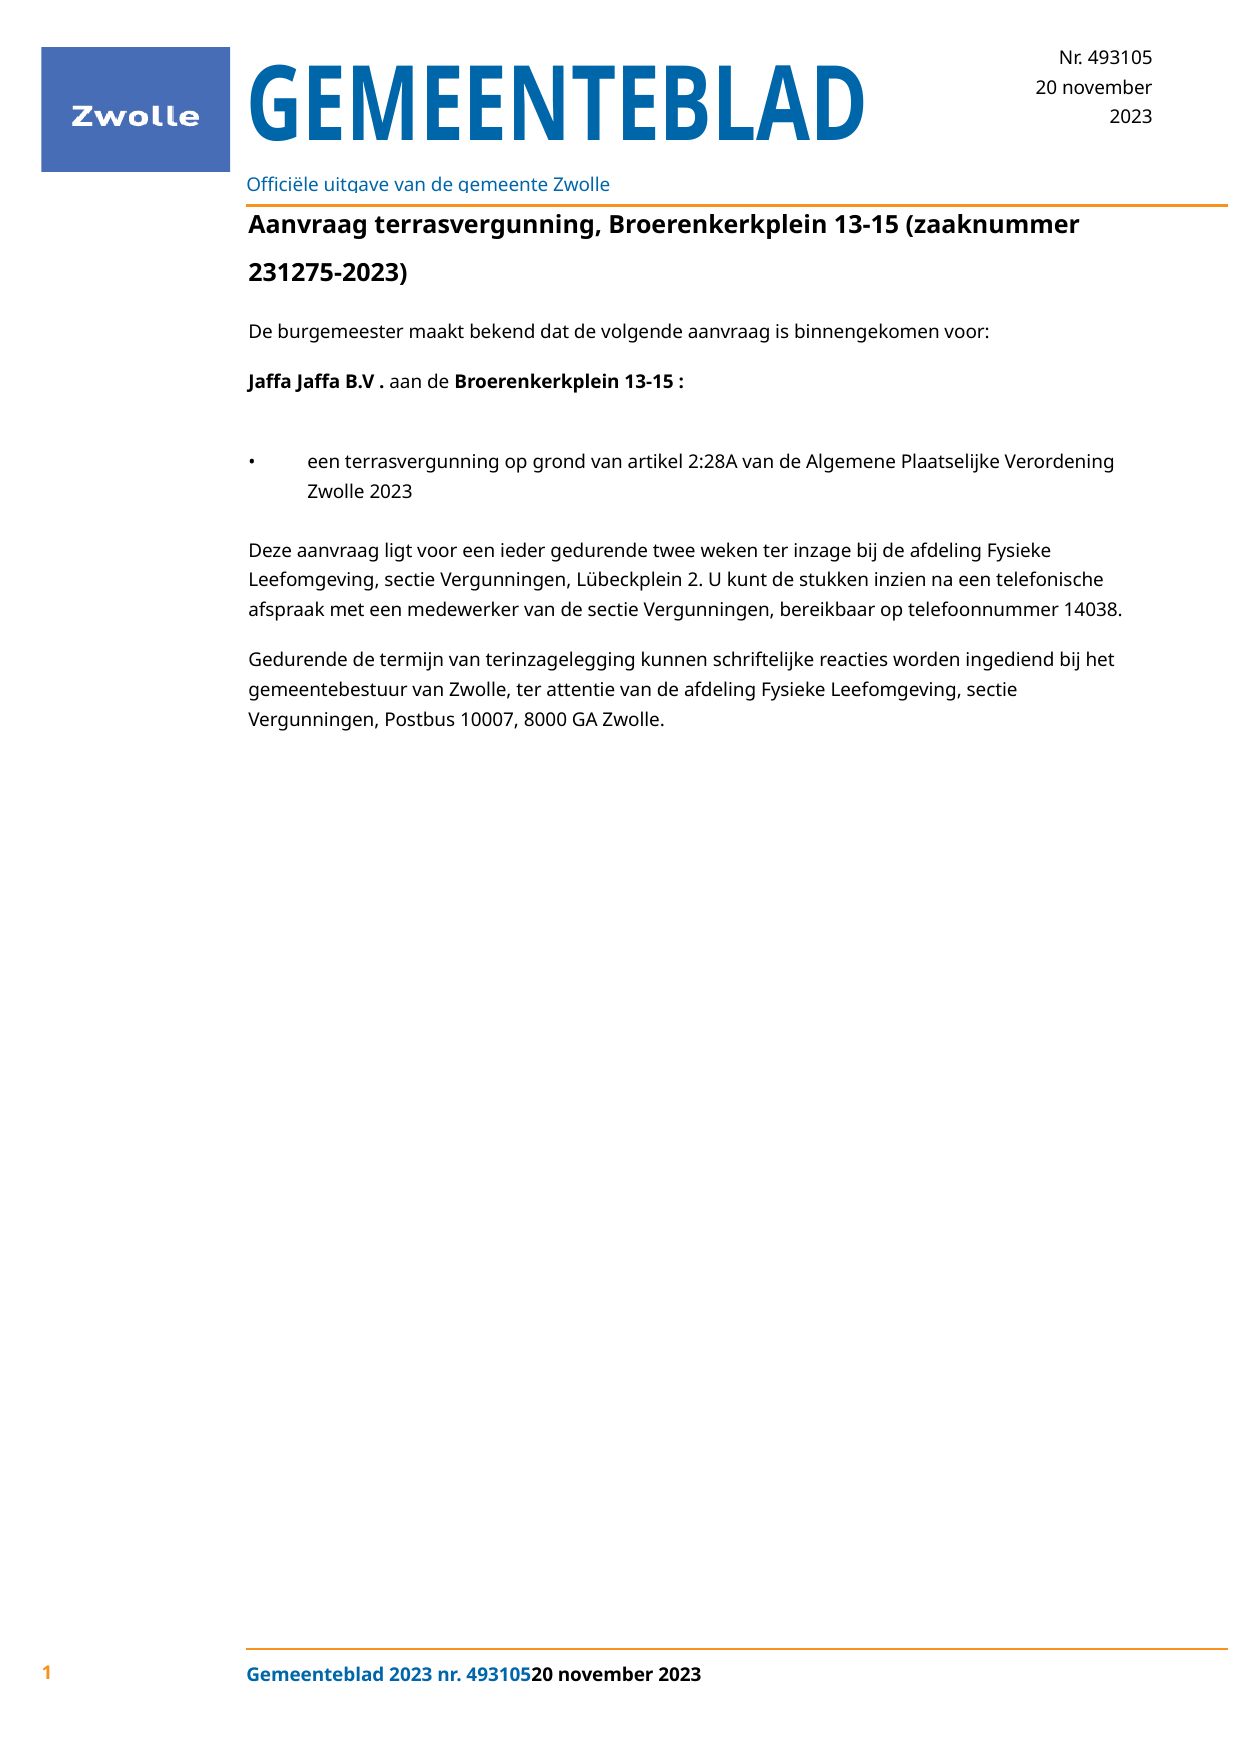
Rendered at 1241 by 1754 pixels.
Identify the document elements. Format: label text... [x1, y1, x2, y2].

text Jaffa Jaffa B.V . aan de Broerenkerkplein 13-15 : [248, 368, 1152, 394]
list een terrasvergunning op grond van artikel 2:28A van de Algemene Plaatselijke Verordening Zwolle 2023 [248, 448, 1152, 504]
picture [41, 47, 231, 172]
text De burgemeester maakt bekend dat de volgende aanvraag is binnengekomen voor: [248, 318, 1152, 344]
text Aanvraag terrasvergunning, Broerenkerkplein 13-15 (zaaknummer 231275-2023) [248, 207, 1152, 288]
text Deze aanvraag ligt voor een ieder gedurende twee weken ter inzage bij de afdeling Fysieke Leefomgeving, sectie Vergunningen, Lübeckplein 2. U kunt de stukken inzien na een telefonische afspraak met een medewerker van de sectie Vergunningen, bereikbaar op telefoonnummer 14038. [248, 537, 1152, 622]
text Gedurende de termijn van terinzagelegging kunnen schriftelijke reacties worden ingediend bij het gemeentebestuur van Zwolle, ter attentie van de afdeling Fysieke Leefomgeving, sectie Vergunningen, Postbus 10007, 8000 GA Zwolle. [248, 647, 1152, 732]
